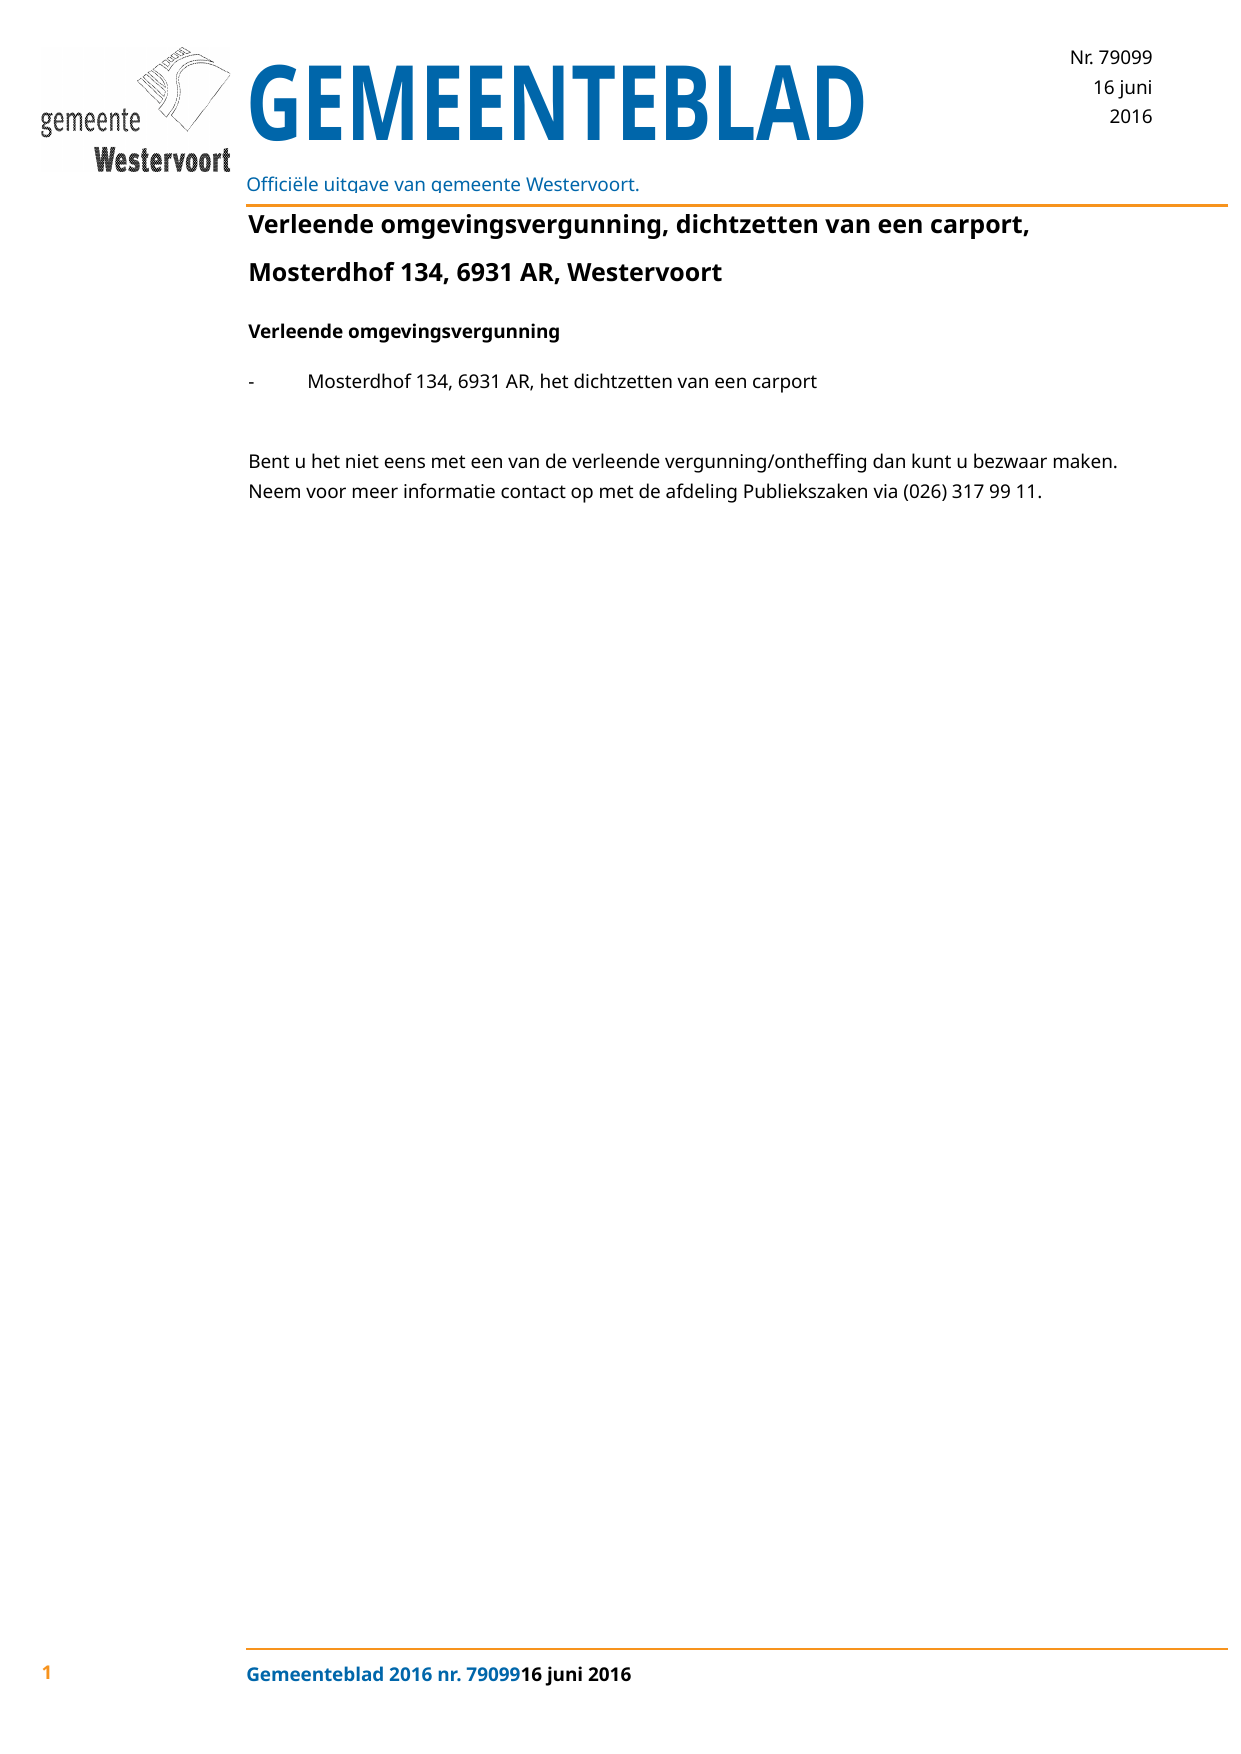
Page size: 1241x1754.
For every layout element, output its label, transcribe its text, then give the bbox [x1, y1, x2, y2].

picture [41, 47, 231, 172]
text Verleende omgevingsvergunning [248, 318, 1152, 344]
text Verleende omgevingsvergunning, dichtzetten van een carport, Mosterdhof 134, 6931 AR, Westervoort [248, 207, 1152, 288]
text Bent u het niet eens met een van de verleende vergunning/ontheffing dan kunt u bezwaar maken. Neem voor meer informatie contact op met de afdeling Publiekszaken via (026) 317 99 11. [248, 448, 1152, 504]
list Mosterdhof 134, 6931 AR, het dichtzetten van een carport [248, 368, 1152, 394]
